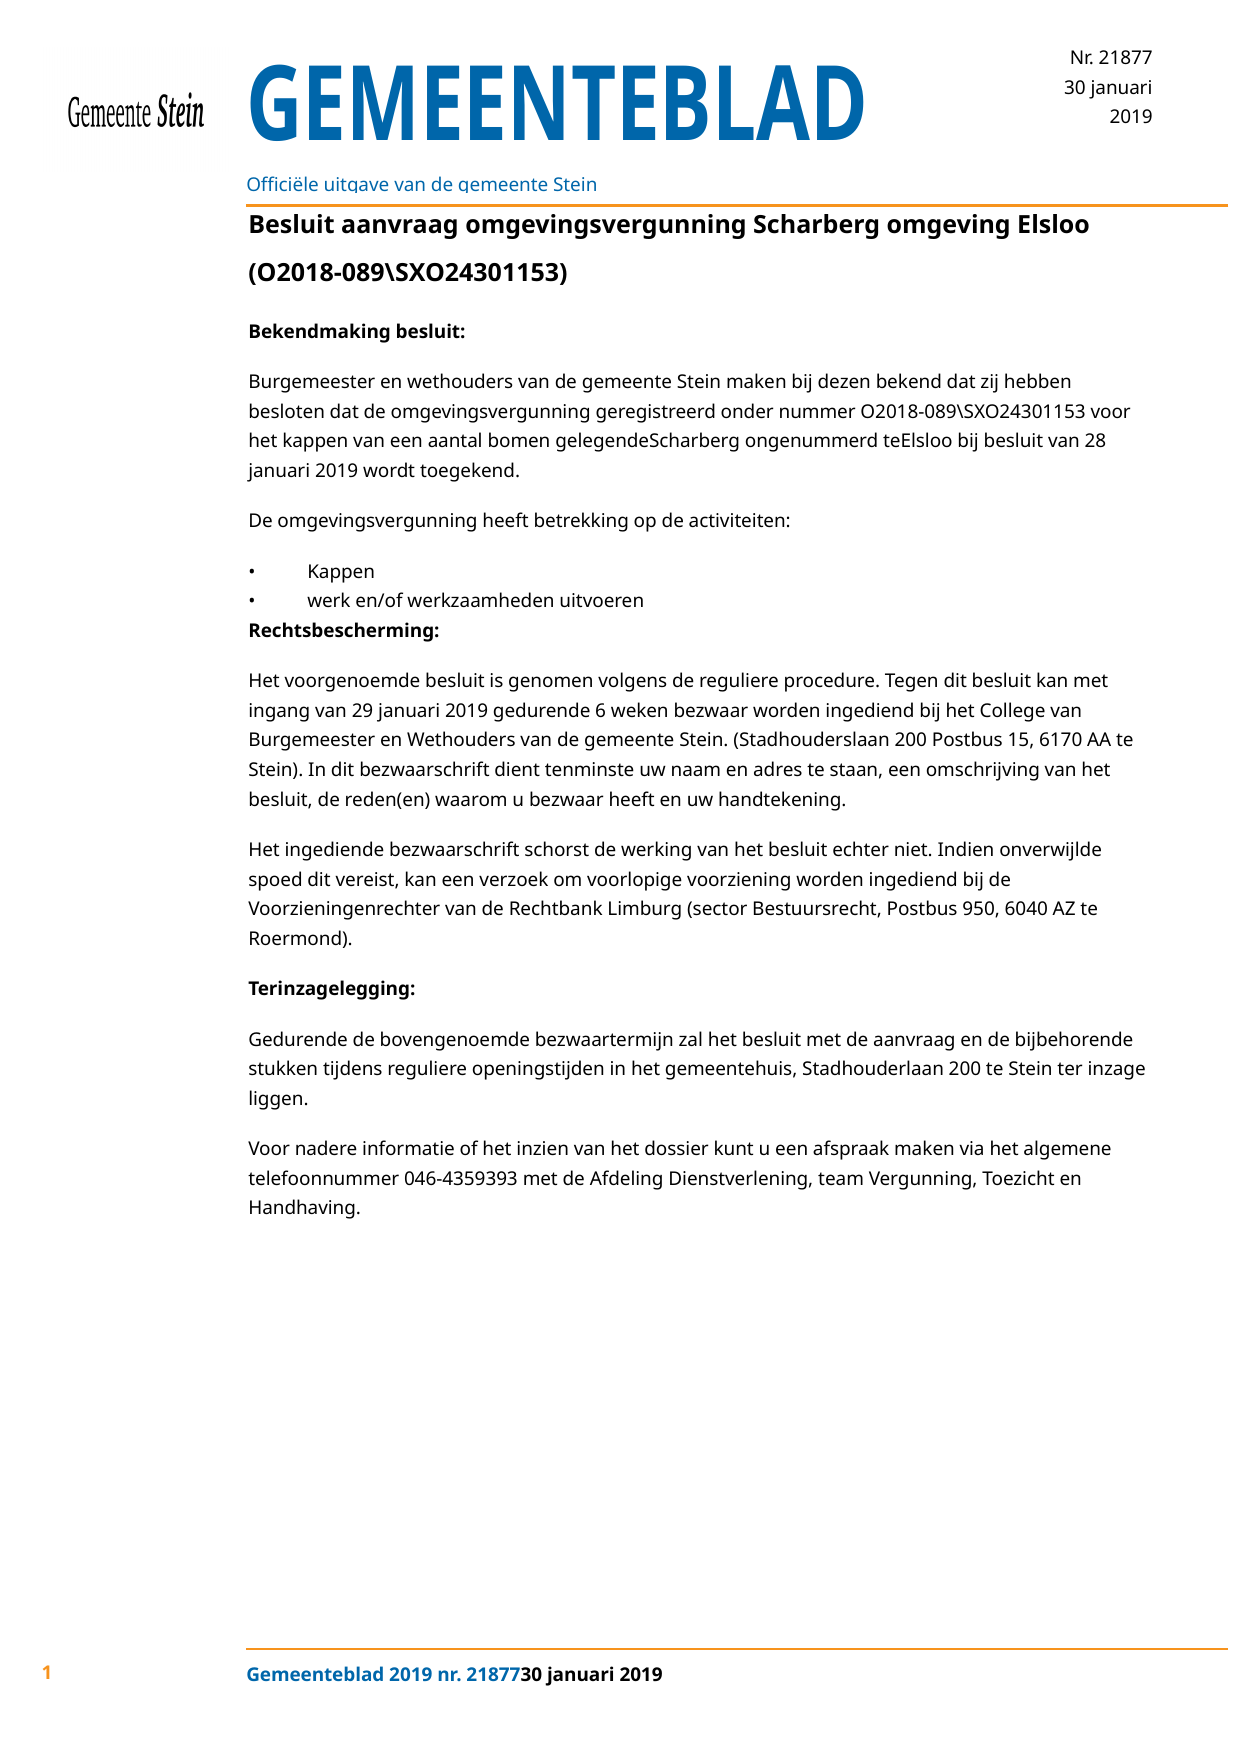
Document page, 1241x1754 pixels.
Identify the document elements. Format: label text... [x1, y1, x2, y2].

text De omgevingsvergunning heeft betrekking op de activiteiten: [248, 507, 1152, 533]
text Het ingediende bezwaarschrift schorst de werking van het besluit echter niet. Indien onverwijlde spoed dit vereist, kan een verzoek om voorlopige voorziening worden ingediend bij de Voorzieningenrechter van de Rechtbank Limburg (sector Bestuursrecht, Postbus 950, 6040 AZ te Roermond). [248, 836, 1152, 951]
list werk en/of werkzaamheden uitvoeren [248, 587, 1152, 613]
text Bekendmaking besluit: [248, 318, 1152, 344]
picture [41, 47, 231, 172]
text Rechtsbescherming: [248, 617, 1152, 643]
text Burgemeester en wethouders van de gemeente Stein maken bij dezen bekend dat zij hebben besloten dat de omgevingsvergunning geregistreerd onder nummer O2018-089\SXO24301153 voor het kappen van een aantal bomen gelegendeScharberg ongenummerd teElsloo bij besluit van 28 januari 2019 wordt toegekend. [248, 368, 1152, 483]
text Besluit aanvraag omgevingsvergunning Scharberg omgeving Elsloo (O2018-089\SXO24301153) [248, 207, 1152, 288]
text Terinzagelegging: [248, 975, 1152, 1001]
text Gedurende de bovengenoemde bezwaartermijn zal het besluit met de aanvraag en de bijbehorende stukken tijdens reguliere openingstijden in het gemeentehuis, Stadhouderlaan 200 te Stein ter inzage liggen. [248, 1026, 1152, 1111]
text Het voorgenoemde besluit is genomen volgens de reguliere procedure. Tegen dit besluit kan met ingang van 29 januari 2019 gedurende 6 weken bezwaar worden ingediend bij het College van Burgemeester en Wethouders van de gemeente Stein. (Stadhouderslaan 200 Postbus 15, 6170 AA te Stein). In dit bezwaarschrift dient tenminste uw naam en adres te staan, een omschrijving van het besluit, de reden(en) waarom u bezwaar heeft en uw handtekening. [248, 667, 1152, 812]
list Kappen [248, 558, 1152, 584]
text Voor nadere informatie of het inzien van het dossier kunt u een afspraak maken via het algemene telefoonnummer 046-4359393 met de Afdeling Dienstverlening, team Vergunning, Toezicht en Handhaving. [248, 1135, 1152, 1220]
